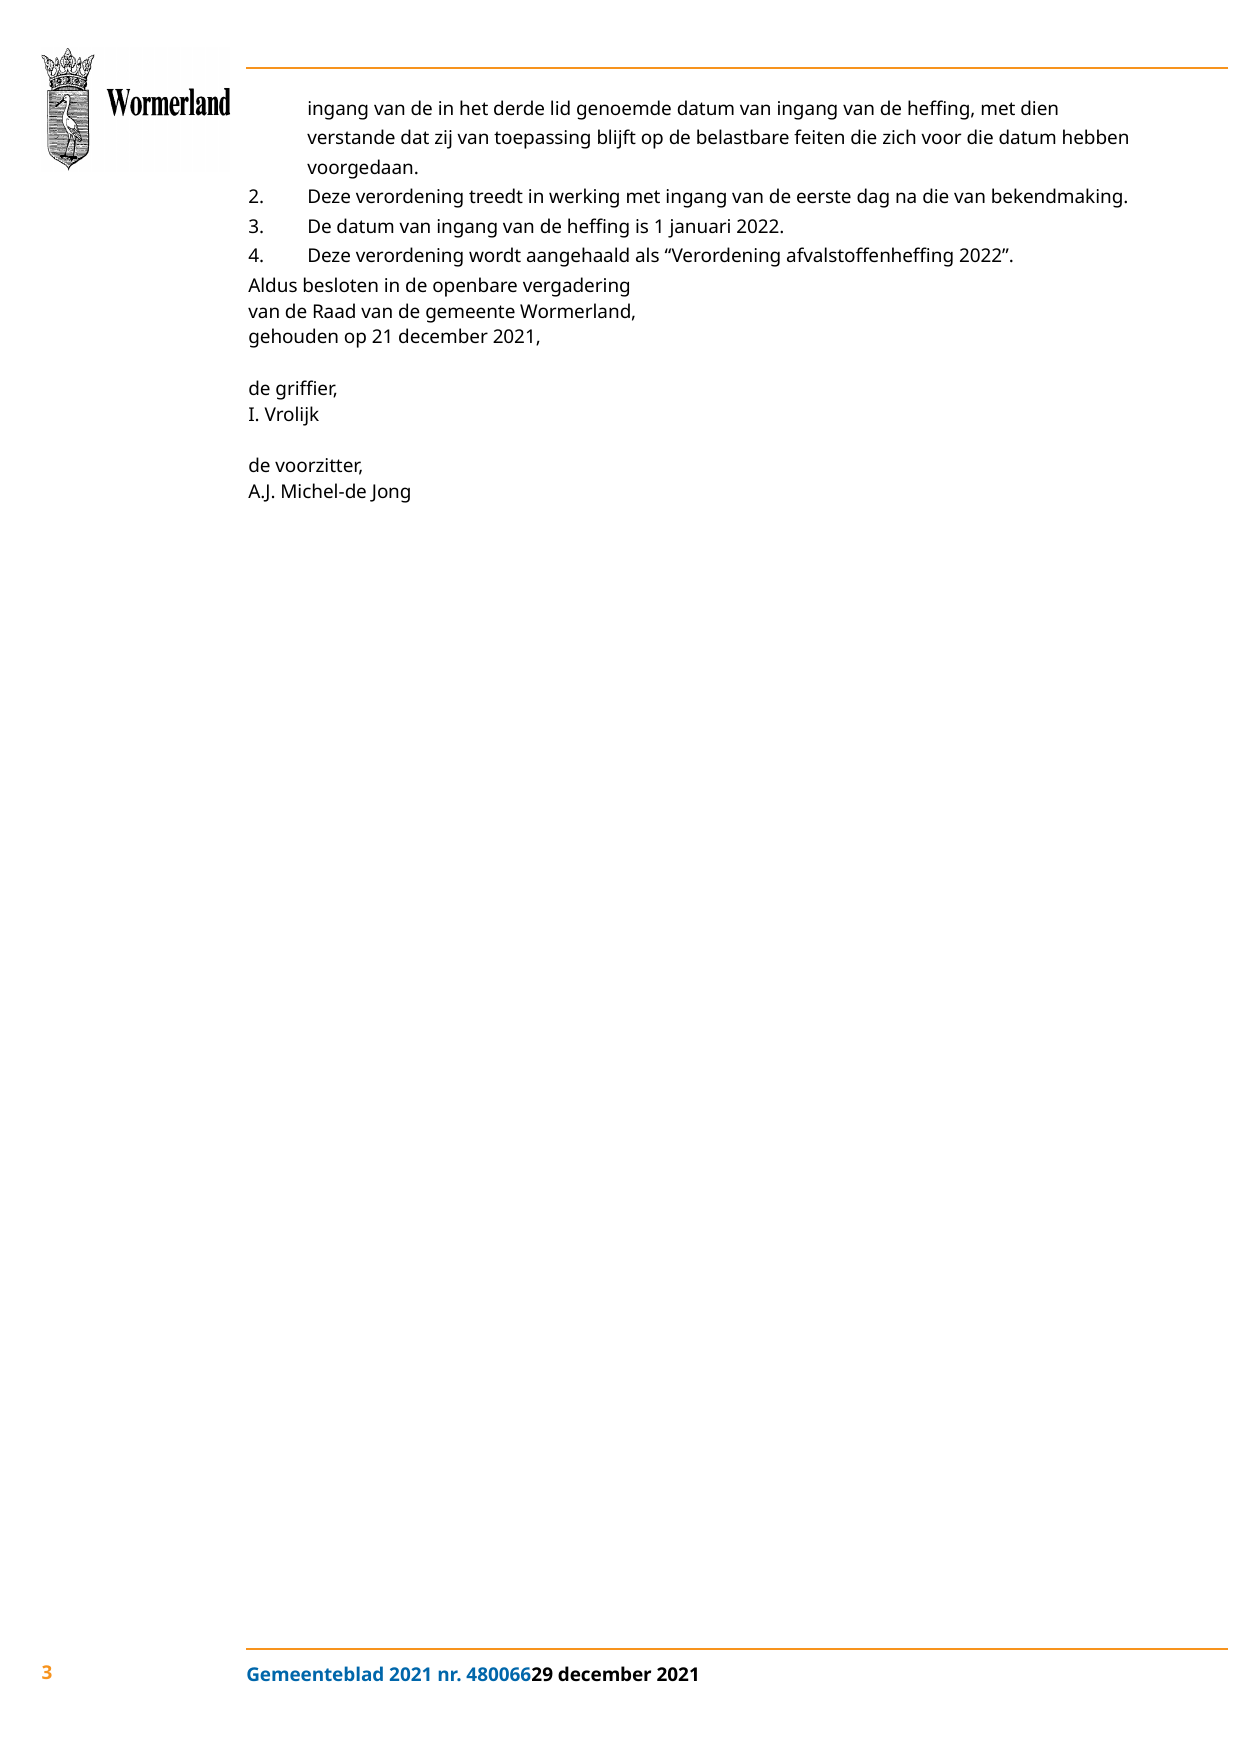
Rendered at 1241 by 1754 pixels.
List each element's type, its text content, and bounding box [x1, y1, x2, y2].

text A.J. Michel-de Jong [248, 478, 1152, 504]
text de voorzitter, [248, 452, 1152, 478]
list ingang van de in het derde lid genoemde datum van ingang van de heffing, met dien verstande dat zij van toepassing blijft op de belastbare feiten die zich voor die datum hebben voorgedaan. [248, 95, 1152, 180]
list De datum van ingang van de heffing is 1 januari 2022. [248, 213, 1152, 239]
text gehouden op 21 december 2021, [248, 324, 1152, 349]
list Deze verordening wordt aangehaald als “Verordening afvalstoffenheffing 2022”. [248, 243, 1152, 268]
text Aldus besloten in de openbare vergadering [248, 272, 1152, 298]
text van de Raad van de gemeente Wormerland, [248, 298, 1152, 324]
text I. Vrolijk [248, 401, 1152, 427]
picture [41, 47, 231, 172]
text de griffier, [248, 375, 1152, 401]
list Deze verordening treedt in werking met ingang van de eerste dag na die van bekendmaking. [248, 183, 1152, 209]
